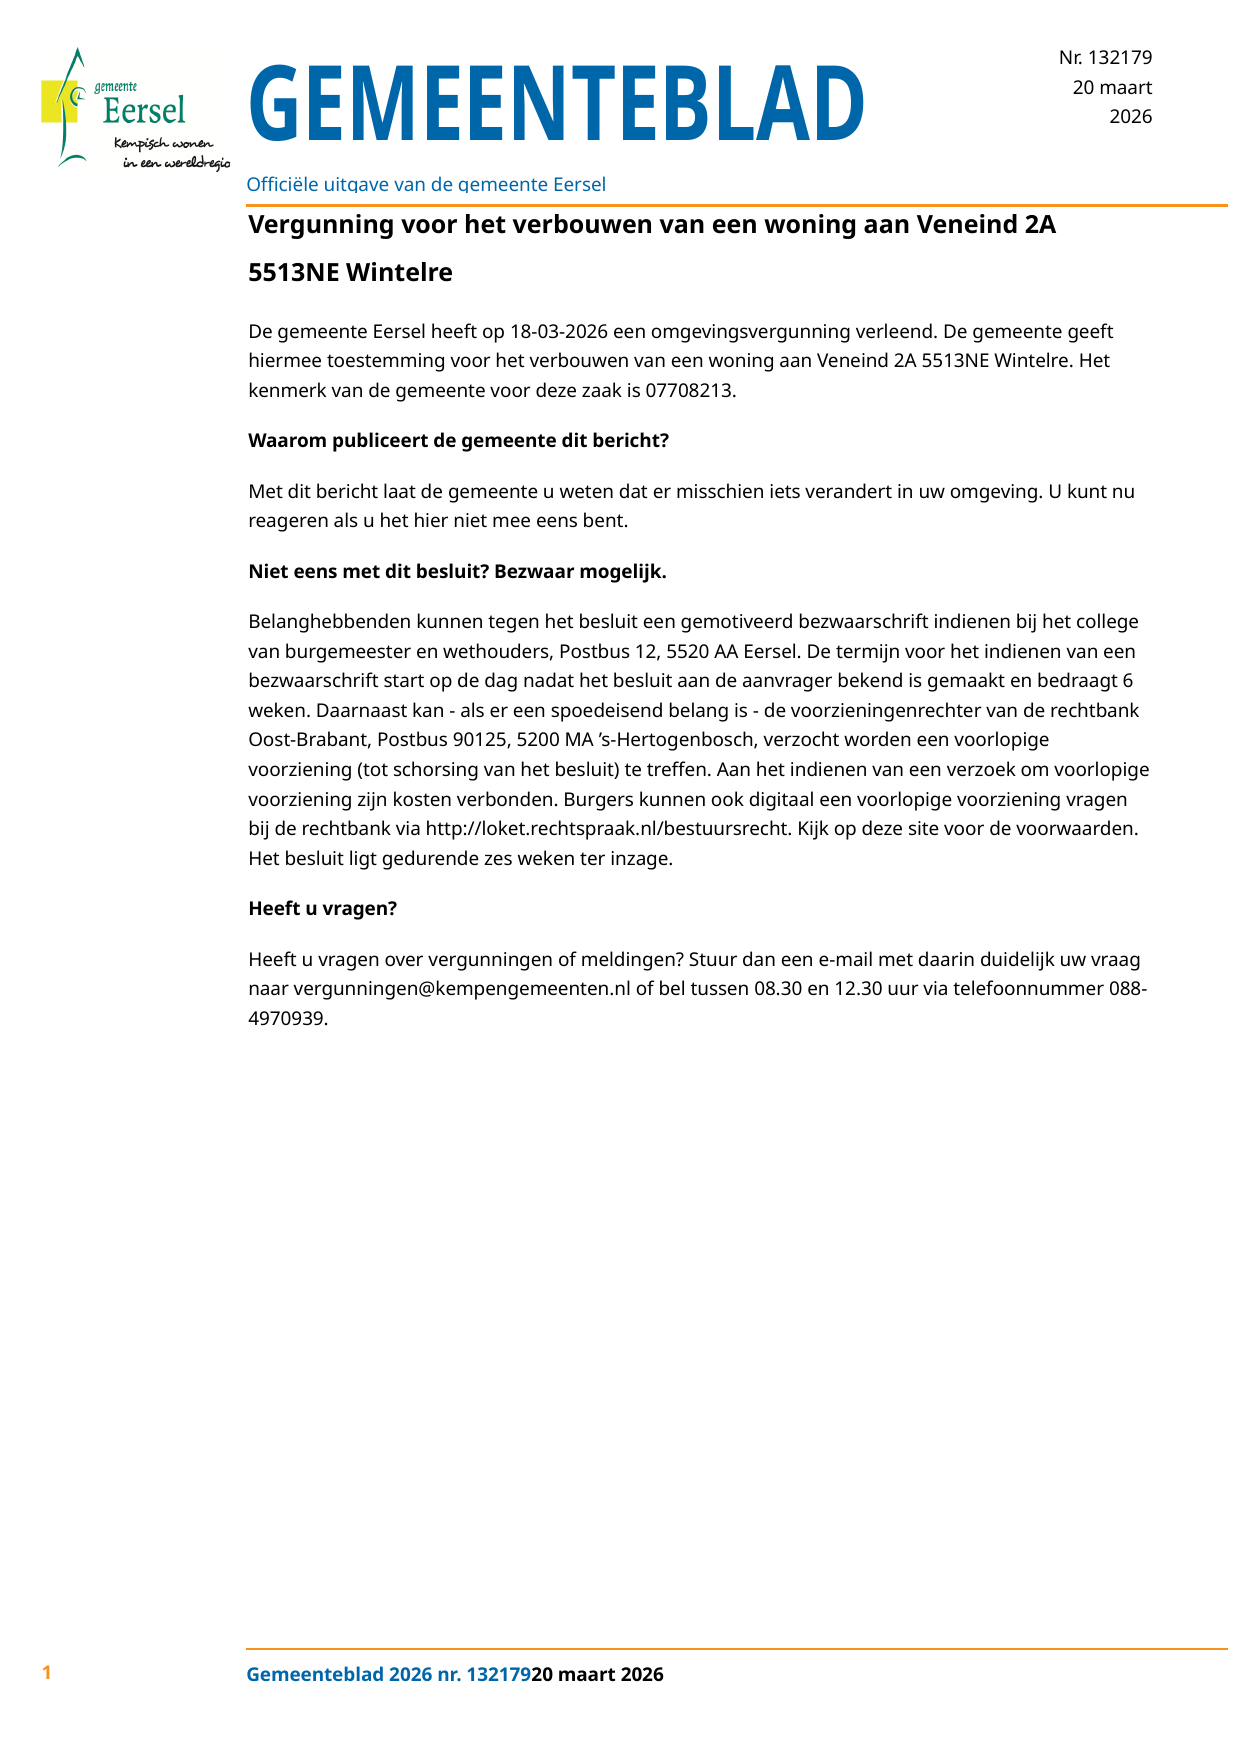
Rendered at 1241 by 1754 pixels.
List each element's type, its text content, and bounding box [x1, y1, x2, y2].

text Niet eens met dit besluit? Bezwaar mogelijk. [248, 558, 1152, 584]
picture [41, 47, 231, 172]
text Belanghebbenden kunnen tegen het besluit een gemotiveerd bezwaarschrift indienen bij het college van burgemeester en wethouders, Postbus 12, 5520 AA Eersel. De termijn voor het indienen van een bezwaarschrift start op de dag nadat het besluit aan de aanvrager bekend is gemaakt en bedraagt 6 weken. Daarnaast kan - als er een spoedeisend belang is - de voorzieningenrechter van de rechtbank Oost-Brabant, Postbus 90125, 5200 MA ’s-Hertogenbosch, verzocht worden een voorlopige voorziening (tot schorsing van het besluit) te treffen. Aan het indienen van een verzoek om voorlopige voorziening zijn kosten verbonden. Burgers kunnen ook digitaal een voorlopige voorziening vragen bij de rechtbank via http://loket.rechtspraak.nl/bestuursrecht. Kijk op deze site voor de voorwaarden. Het besluit ligt gedurende zes weken ter inzage. [248, 608, 1152, 871]
text De gemeente Eersel heeft op 18-03-2026 een omgevingsvergunning verleend. De gemeente geeft hiermee toestemming voor het verbouwen van een woning aan Veneind 2A 5513NE Wintelre. Het kenmerk van de gemeente voor deze zaak is 07708213. [248, 318, 1152, 403]
text Vergunning voor het verbouwen van een woning aan Veneind 2A 5513NE Wintelre [248, 207, 1152, 288]
text Heeft u vragen over vergunningen of meldingen? Stuur dan een e-mail met daarin duidelijk uw vraag naar vergunningen@kempengemeenten.nl of bel tussen 08.30 en 12.30 uur via telefoonnummer 088-4970939. [248, 946, 1152, 1031]
text Heeft u vragen? [248, 895, 1152, 921]
text Met dit bericht laat de gemeente u weten dat er misschien iets verandert in uw omgeving. U kunt nu reageren als u het hier niet mee eens bent. [248, 478, 1152, 533]
text Waarom publiceert de gemeente dit bericht? [248, 427, 1152, 453]
